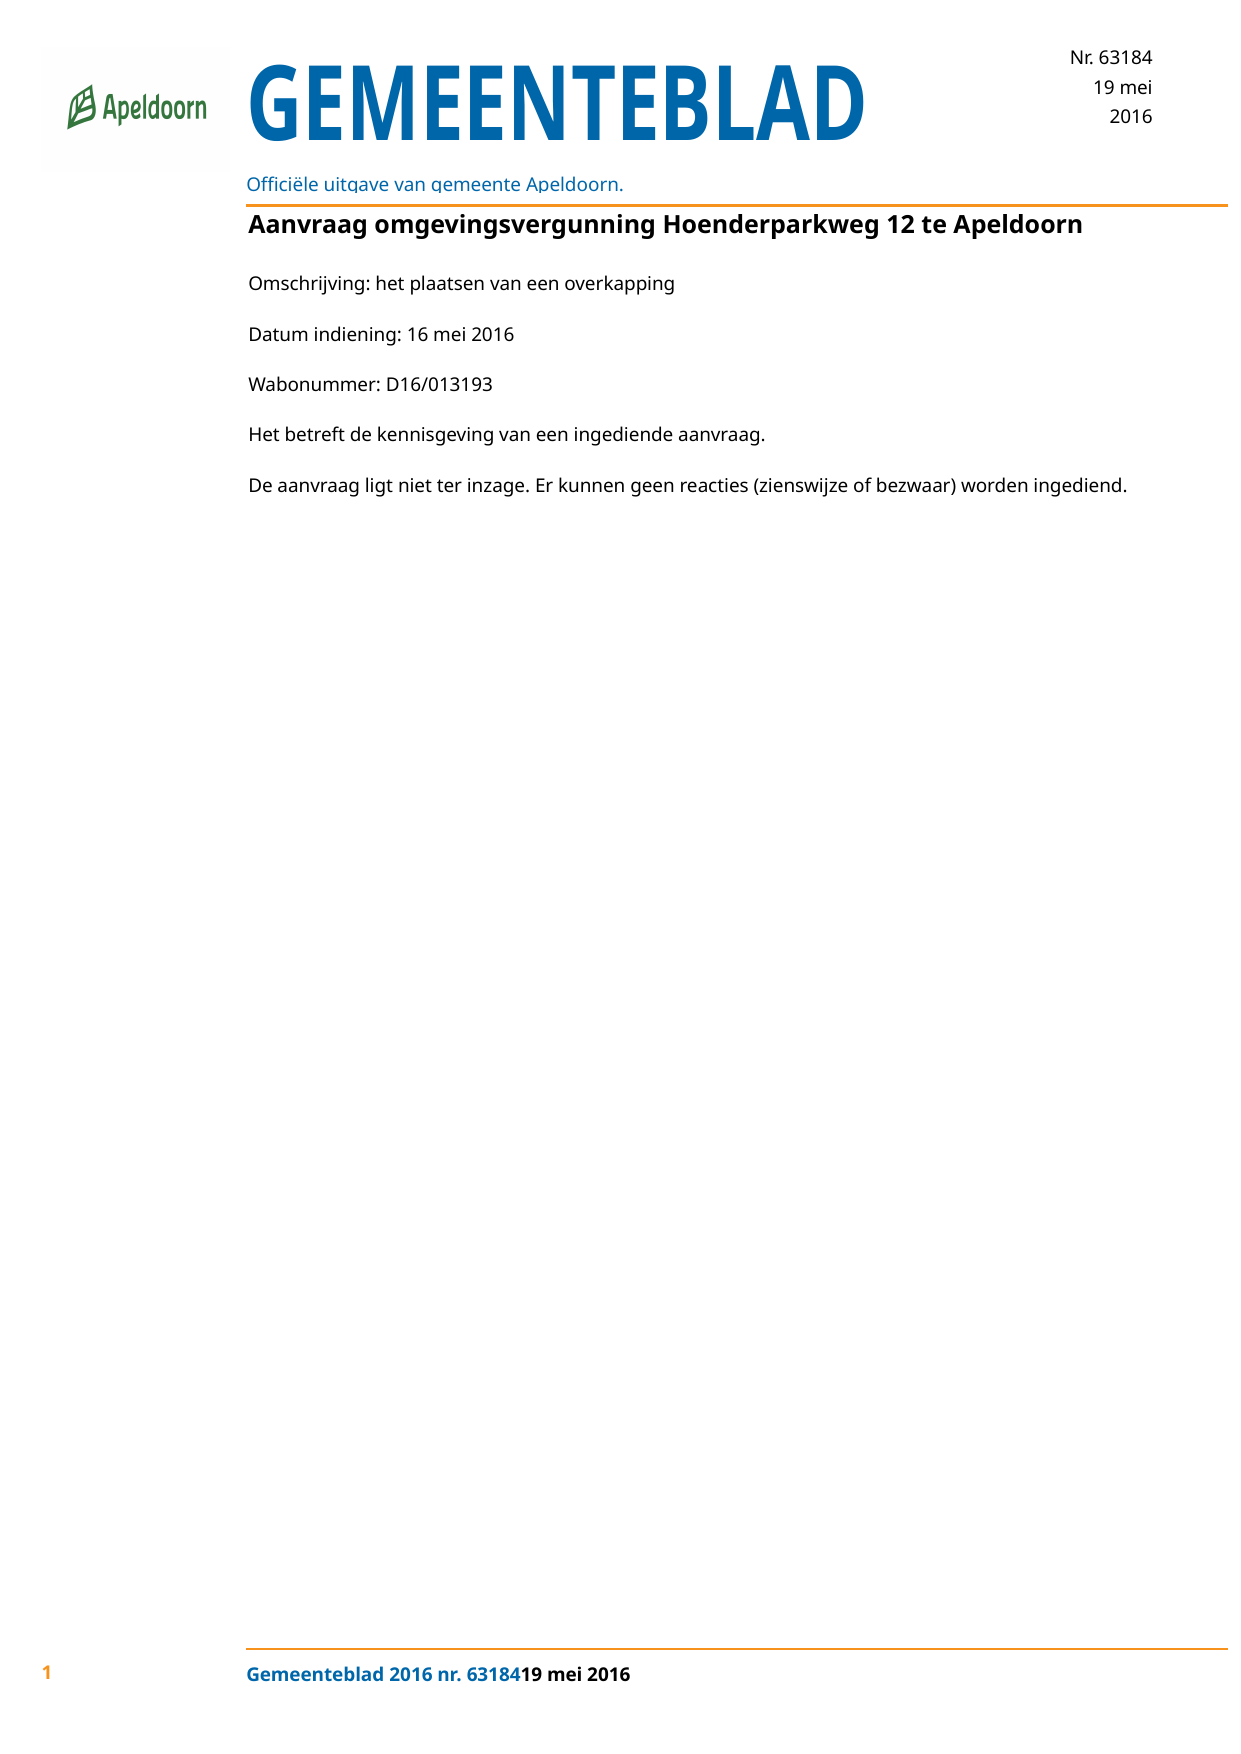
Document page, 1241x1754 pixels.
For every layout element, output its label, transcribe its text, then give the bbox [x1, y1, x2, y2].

text De aanvraag ligt niet ter inzage. Er kunnen geen reacties (zienswijze of bezwaar) worden ingediend. [248, 472, 1152, 498]
text Aanvraag omgevingsvergunning Hoenderparkweg 12 te Apeldoorn [248, 207, 1152, 241]
picture [41, 47, 231, 172]
text Het betreft de kennisgeving van een ingediende aanvraag. [248, 422, 1152, 447]
text Datum indiening: 16 mei 2016 [248, 321, 1152, 346]
text Omschrijving: het plaatsen van een overkapping [248, 270, 1152, 296]
text Wabonummer: D16/013193 [248, 371, 1152, 397]
